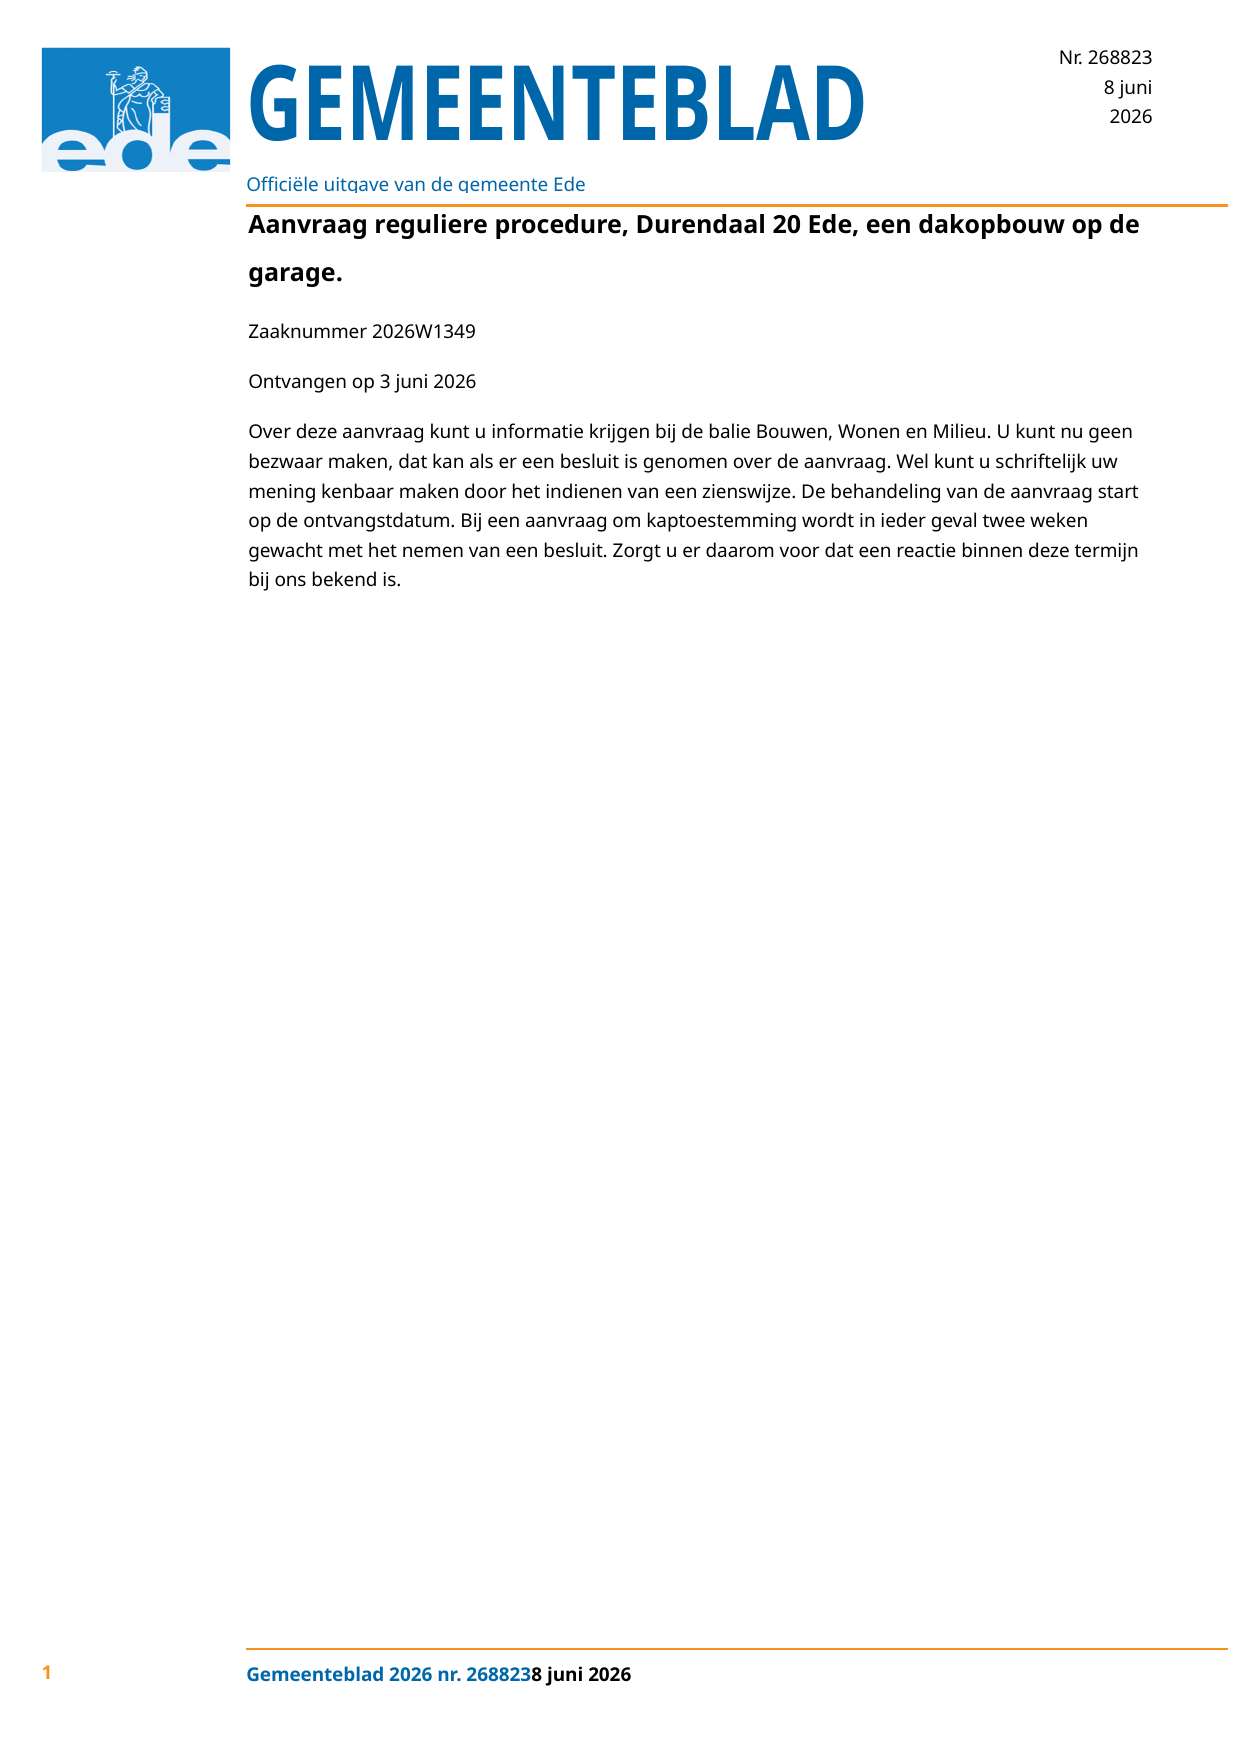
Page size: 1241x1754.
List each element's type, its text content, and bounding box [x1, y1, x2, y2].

text Over deze aanvraag kunt u informatie krijgen bij de balie Bouwen, Wonen en Milieu. U kunt nu geen bezwaar maken, dat kan als er een besluit is genomen over de aanvraag. Wel kunt u schriftelijk uw mening kenbaar maken door het indienen van een zienswijze. De behandeling van de aanvraag start op de ontvangstdatum. Bij een aanvraag om kaptoestemming wordt in ieder geval twee weken gewacht met het nemen van een besluit. Zorgt u er daarom voor dat een reactie binnen deze termijn bij ons bekend is. [248, 419, 1152, 592]
text Ontvangen op 3 juni 2026 [248, 368, 1152, 394]
text Aanvraag reguliere procedure, Durendaal 20 Ede, een dakopbouw op de garage. [248, 207, 1152, 288]
picture [41, 47, 231, 172]
text Zaaknummer 2026W1349 [248, 318, 1152, 344]
